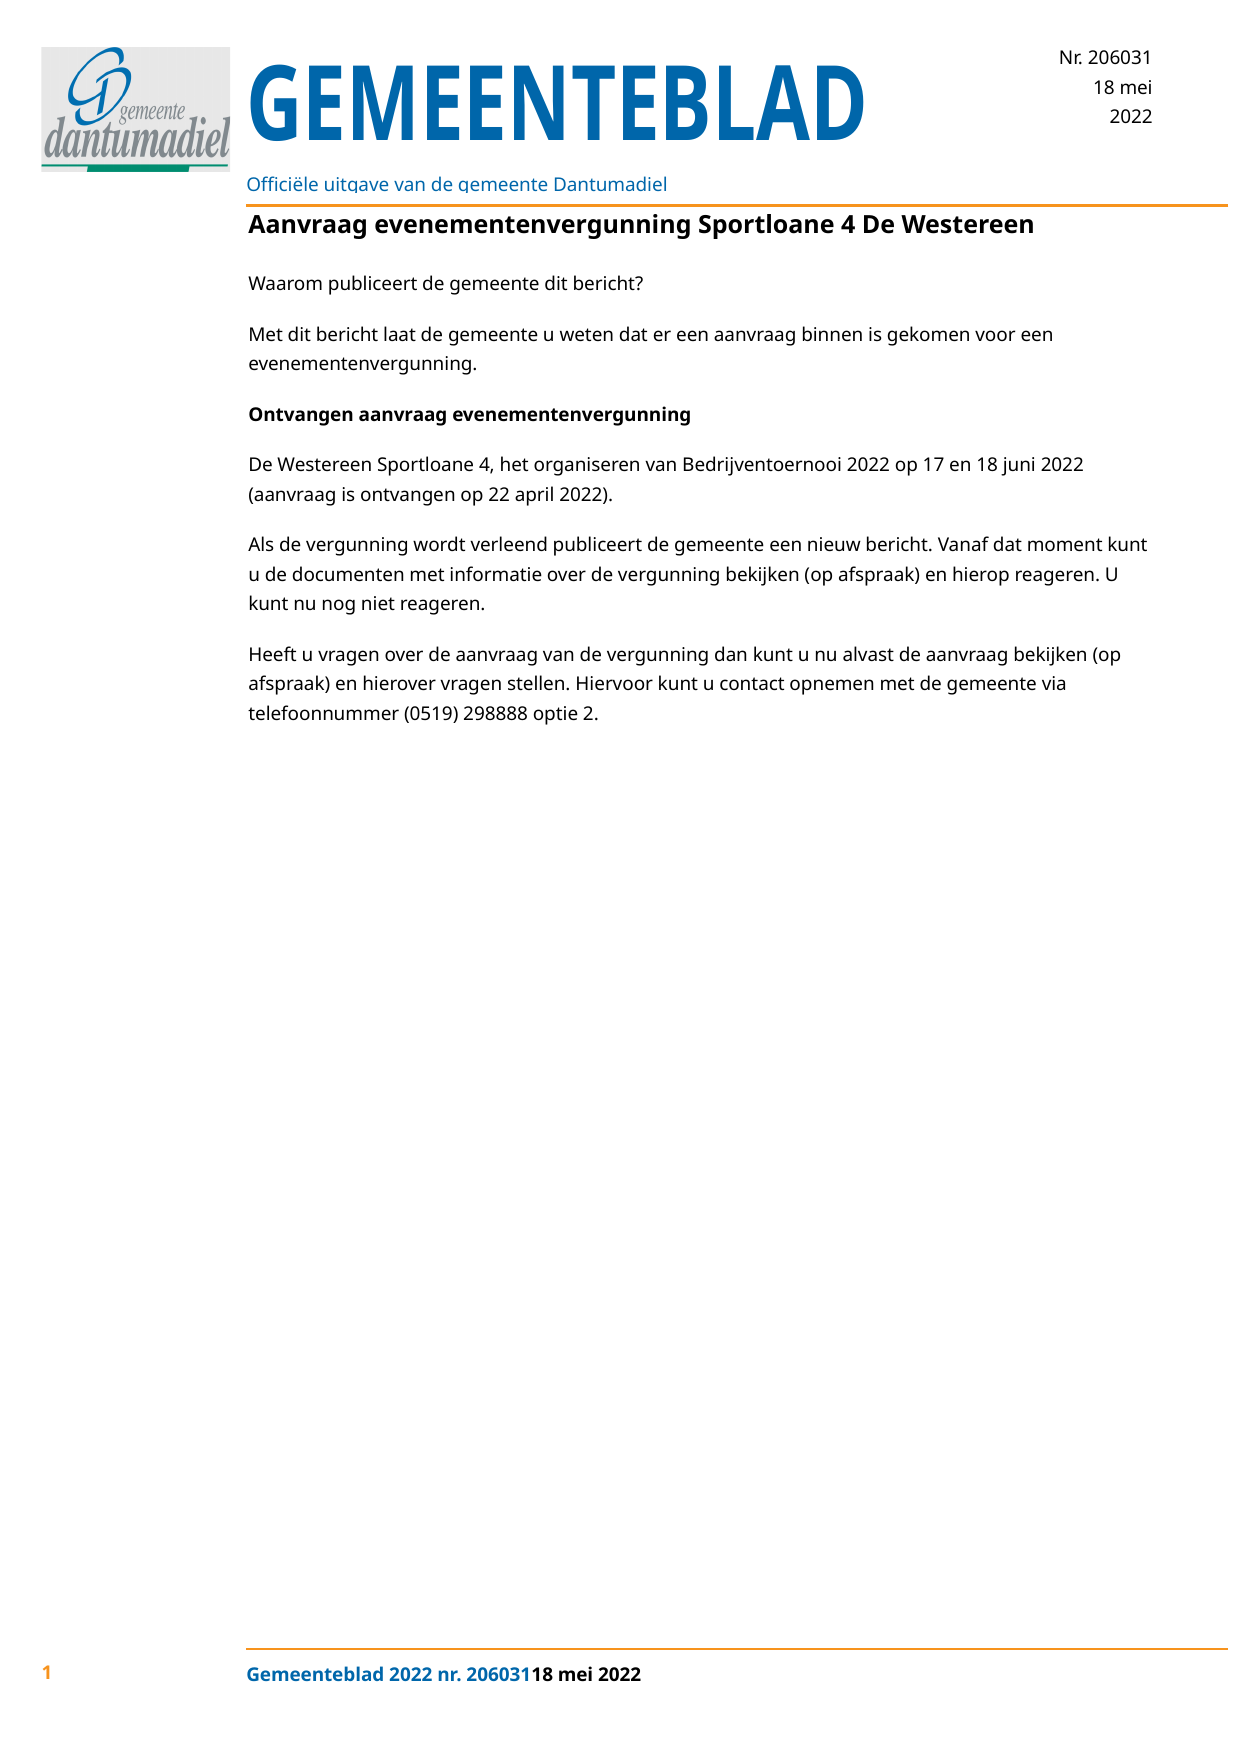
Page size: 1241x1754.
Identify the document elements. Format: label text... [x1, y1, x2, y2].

text Met dit bericht laat de gemeente u weten dat er een aanvraag binnen is gekomen voor een evenementenvergunning. [248, 321, 1152, 376]
text Ontvangen aanvraag evenementenvergunning [248, 401, 1152, 426]
text Heeft u vragen over de aanvraag van de vergunning dan kunt u nu alvast de aanvraag bekijken (op afspraak) en hierover vragen stellen. Hiervoor kunt u contact opnemen met de gemeente via telefoonnummer (0519) 298888 optie 2. [248, 641, 1152, 726]
text De Westereen Sportloane 4, het organiseren van Bedrijventoernooi 2022 op 17 en 18 juni 2022 (aanvraag is ontvangen op 22 april 2022). [248, 451, 1152, 506]
picture [41, 47, 231, 172]
text Waarom publiceert de gemeente dit bericht? [248, 270, 1152, 296]
text Aanvraag evenementenvergunning Sportloane 4 De Westereen [248, 207, 1152, 241]
text Als de vergunning wordt verleend publiceert de gemeente een nieuw bericht. Vanaf dat moment kunt u de documenten met informatie over de vergunning bekijken (op afspraak) en hierop reageren. U kunt nu nog niet reageren. [248, 531, 1152, 616]
